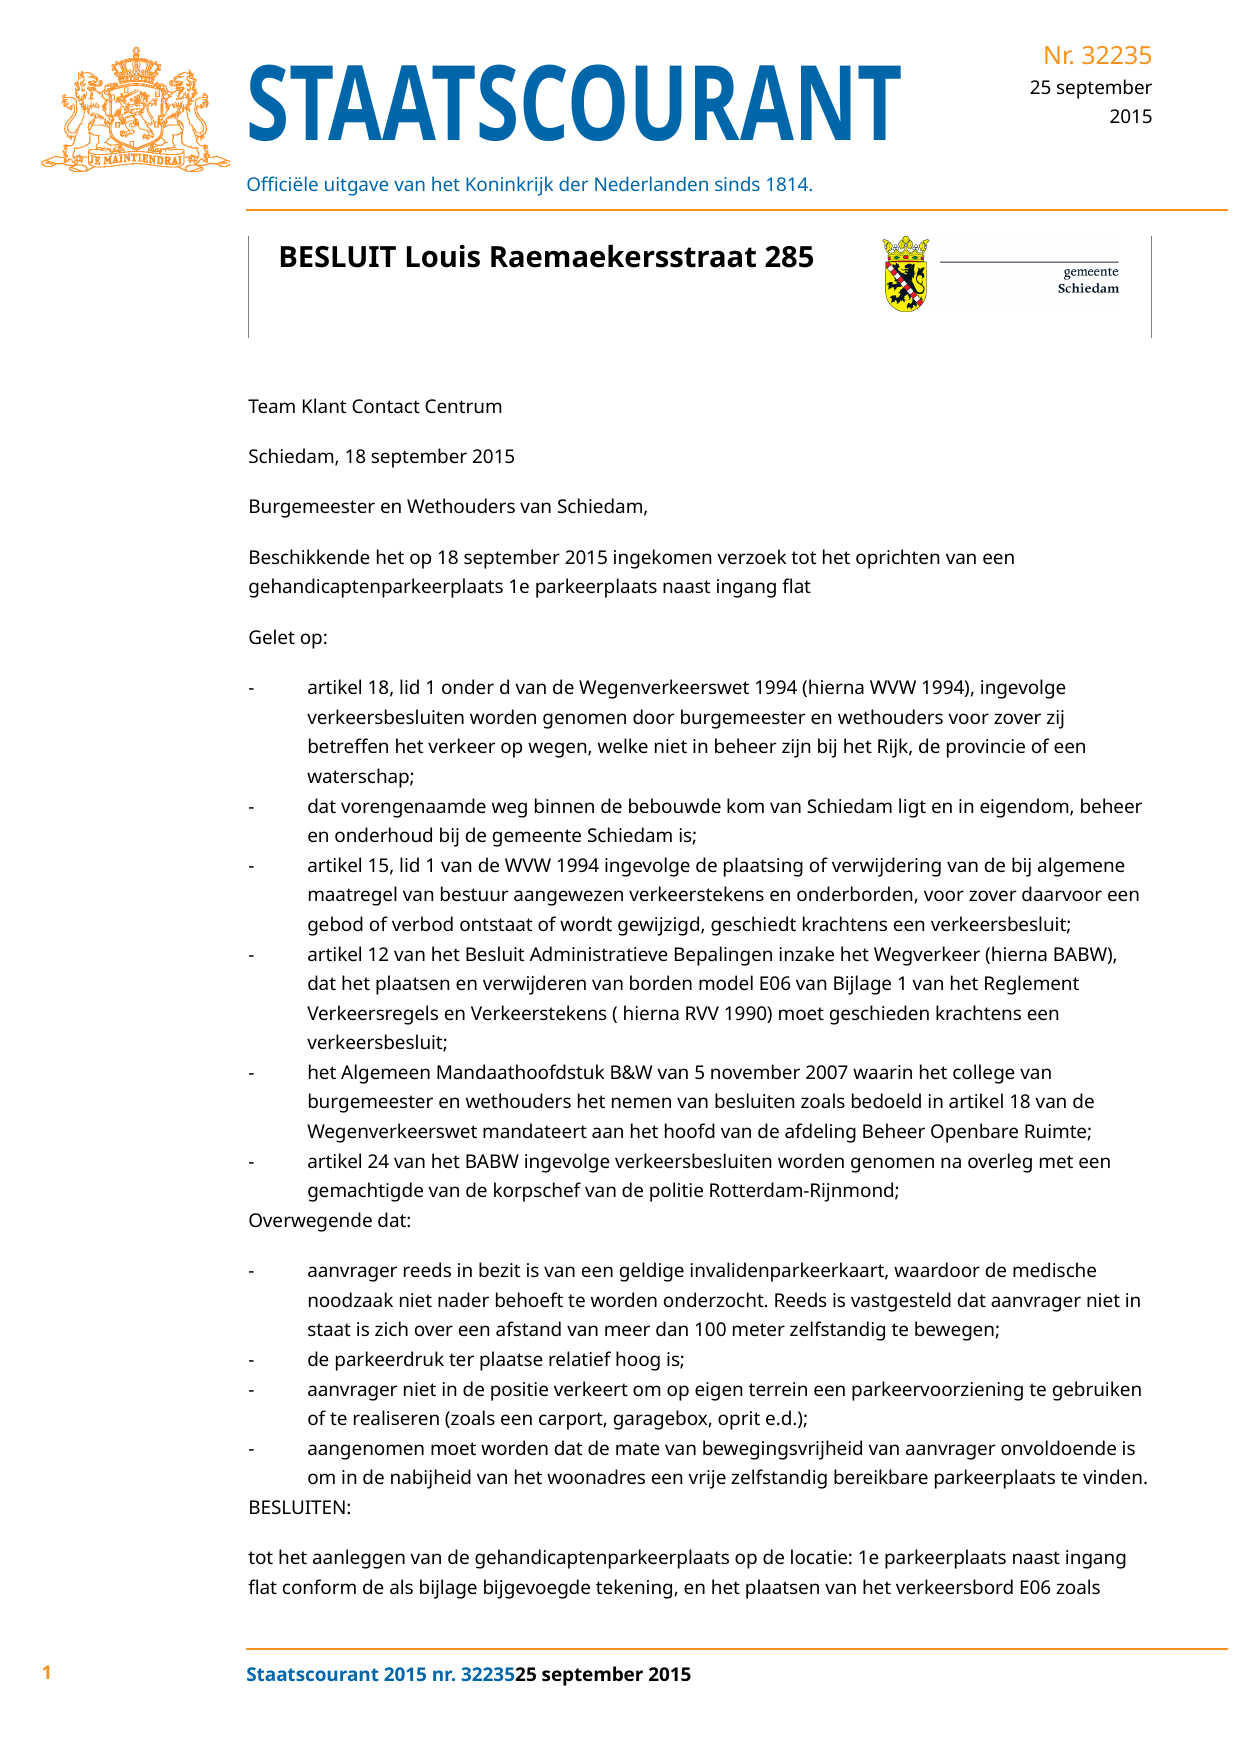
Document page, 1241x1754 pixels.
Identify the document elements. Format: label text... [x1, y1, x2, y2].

list aangenomen moet worden dat de mate van bewegingsvrijheid van aanvrager onvoldoende is om in de nabijheid van het woonadres een vrije zelfstandig bereikbare parkeerplaats te vinden. [248, 1435, 1152, 1490]
table_header BESLUIT Louis Raemaekersstraat 285 [249, 236, 850, 338]
table_header [850, 236, 1151, 338]
picture [41, 47, 231, 172]
text Overwegende dat: [248, 1207, 1152, 1233]
list artikel 12 van het Besluit Administratieve Bepalingen inzake het Wegverkeer (hierna BABW), dat het plaatsen en verwijderen van borden model E06 van Bijlage 1 van het Reglement Verkeersregels en Verkeerstekens ( hierna RVV 1990) moet geschieden krachtens een verkeersbesluit; [248, 941, 1152, 1055]
list aanvrager reeds in bezit is van een geldige invalidenparkeerkaart, waardoor de medische noodzaak niet nader behoeft te worden onderzocht. Reeds is vastgesteld dat aanvrager niet in staat is zich over een afstand van meer dan 100 meter zelfstandig te bewegen; [248, 1257, 1152, 1342]
text tot het aanleggen van de gehandicaptenparkeerplaats op de locatie: 1e parkeerplaats naast ingang flat conform de als bijlage bijgevoegde tekening, en het plaatsen van het verkeersbord E06 zoals [248, 1544, 1152, 1600]
list dat vorengenaamde weg binnen de bebouwde kom van Schiedam ligt en in eigendom, beheer en onderhoud bij de gemeente Schiedam is; [248, 793, 1152, 848]
text Burgemeester en Wethouders van Schiedam, [248, 494, 1152, 519]
list het Algemeen Mandaathoofdstuk B&W van 5 november 2007 waarin het college van burgemeester en wethouders het nemen van besluiten zoals bedoeld in artikel 18 van de Wegenverkeerswet mandateert aan het hoofd van de afdeling Beheer Openbare Ruimte; [248, 1059, 1152, 1144]
list artikel 24 van het BABW ingevolge verkeersbesluiten worden genomen na overleg met een gemachtigde van de korpschef van de politie Rotterdam-Rijnmond; [248, 1148, 1152, 1203]
list artikel 15, lid 1 van de WVW 1994 ingevolge de plaatsing of verwijdering van de bij algemene maatregel van bestuur aangewezen verkeerstekens en onderborden, voor zover daarvoor een gebod of verbod ontstaat of wordt gewijzigd, geschiedt krachtens een verkeersbesluit; [248, 852, 1152, 937]
list de parkeerdruk ter plaatse relatief hoog is; [248, 1346, 1152, 1372]
list artikel 18, lid 1 onder d van de Wegenverkeerswet 1994 (hierna WVW 1994), ingevolge verkeersbesluiten worden genomen door burgemeester en wethouders voor zover zij betreffen het verkeer op wegen, welke niet in beheer zijn bij het Rijk, de provincie of een waterschap; [248, 674, 1152, 789]
text Team Klant Contact Centrum [248, 393, 1152, 418]
picture [882, 236, 1119, 312]
text BESLUITEN: [248, 1494, 1152, 1520]
text Schiedam, 18 september 2015 [248, 443, 1152, 469]
text Gelet op: [248, 624, 1152, 650]
list aanvrager niet in de positie verkeert om op eigen terrein een parkeervoorziening te gebruiken of te realiseren (zoals een carport, garagebox, oprit e.d.); [248, 1376, 1152, 1431]
text Beschikkende het op 18 september 2015 ingekomen verzoek tot het oprichten van een gehandicaptenparkeerplaats 1e parkeerplaats naast ingang flat [248, 544, 1152, 599]
